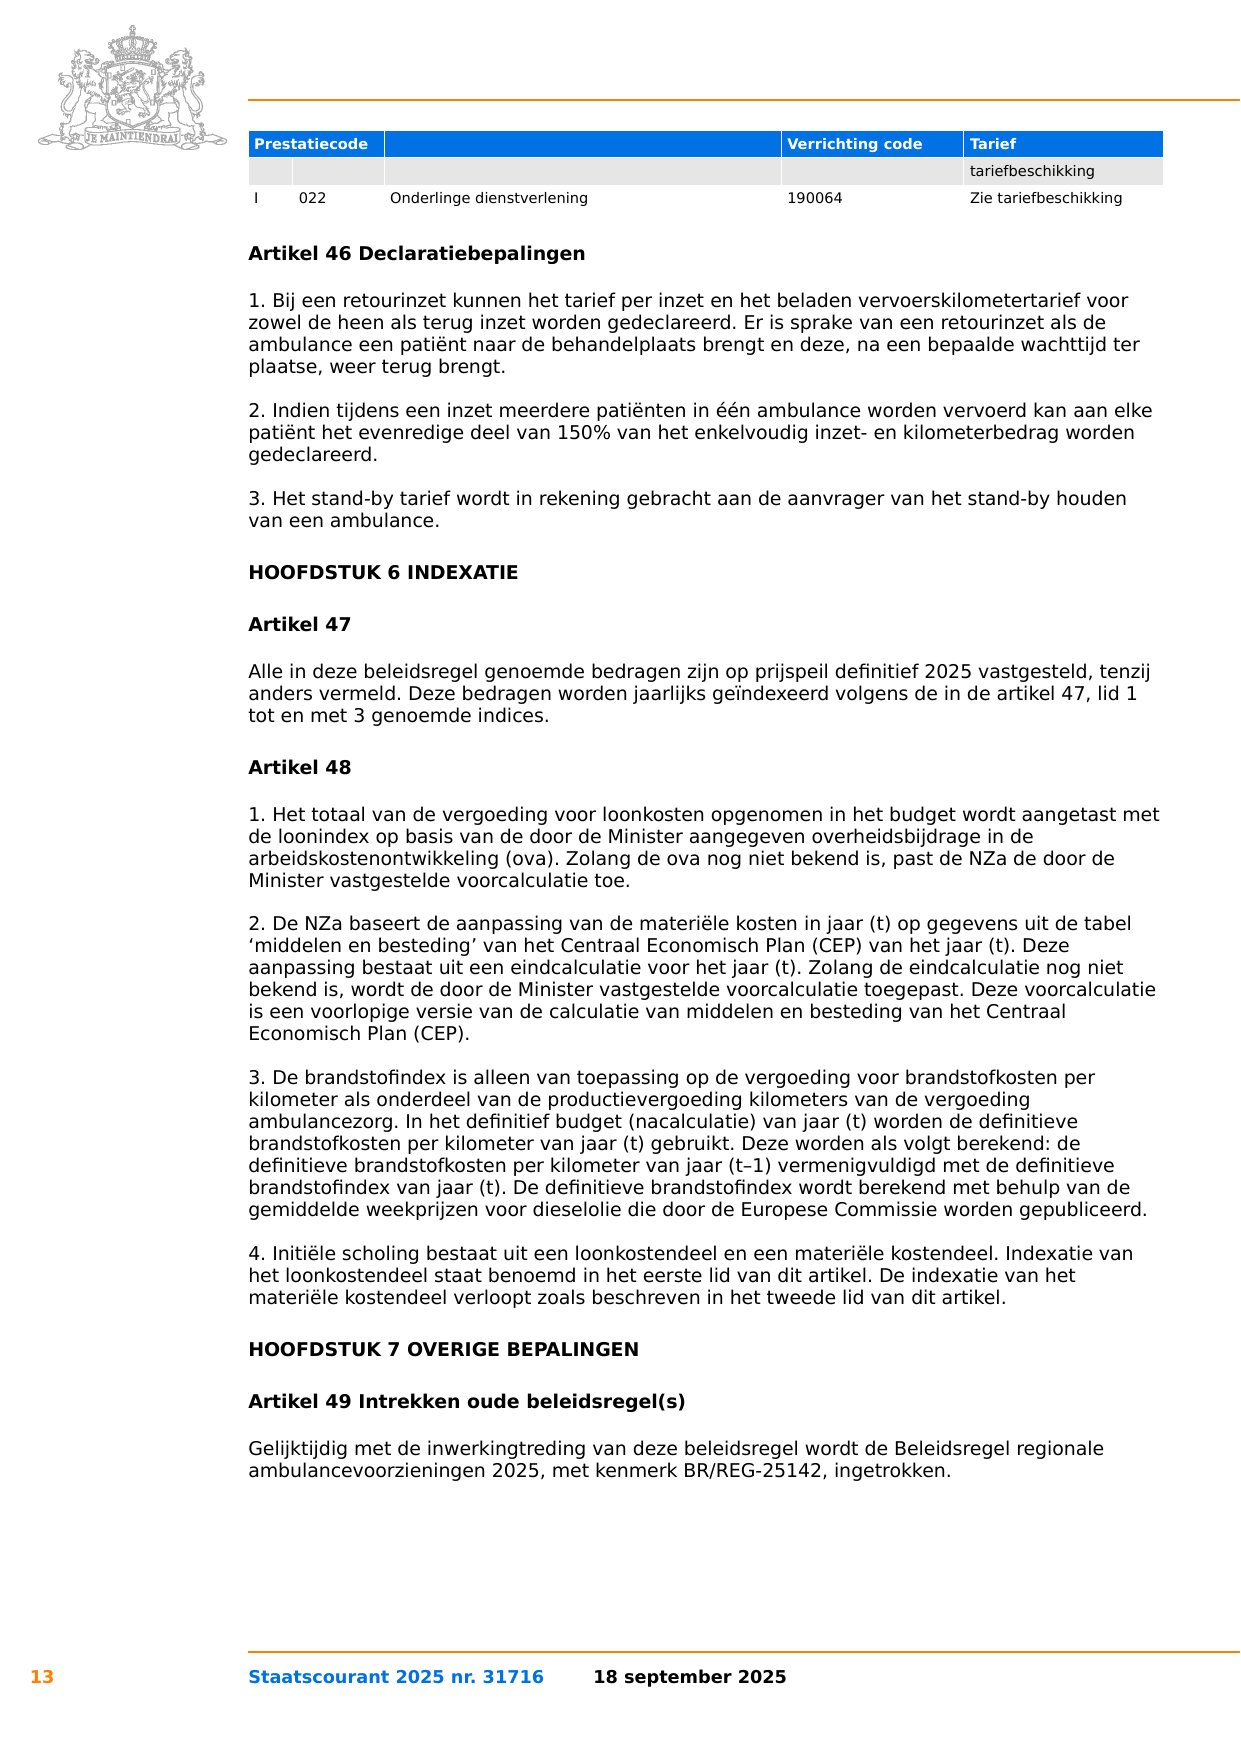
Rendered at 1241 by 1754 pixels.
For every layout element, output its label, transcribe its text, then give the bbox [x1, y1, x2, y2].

table_cell 022 [293, 186, 384, 212]
table_cell [249, 158, 292, 185]
table_cell I [249, 186, 292, 212]
table_header Tarief [964, 131, 1163, 157]
table_cell [385, 158, 781, 185]
subtitle Artikel 47 [248, 614, 1163, 636]
table_cell [782, 158, 963, 185]
table_header Prestatiecode [249, 131, 384, 157]
text 1. Het totaal van de vergoeding voor loonkosten opgenomen in het budget wordt aangetast met de loonindex op basis van de door de Minister aangegeven overheidsbijdrage in de arbeidskostenontwikkeling (ova). Zolang de ova nog niet bekend is, past de NZa de door de Minister vastgestelde voorcalculatie toe. [248, 803, 1163, 891]
text Alle in deze beleidsregel genoemde bedragen zijn op prijspeil definitief 2025 vastgesteld, tenzij anders vermeld. Deze bedragen worden jaarlijks geïndexeerd volgens de in de artikel 47, lid 1 tot en met 3 genoemde indices. [248, 661, 1163, 727]
table_cell Onderlinge dienstverlening [385, 186, 781, 212]
subtitle Artikel 46 Declaratiebepalingen [248, 243, 1163, 265]
text 4. Initiële scholing bestaat uit een loonkostendeel en een materiële kostendeel. Indexatie van het loonkostendeel staat benoemd in het eerste lid van dit artikel. De indexatie van het materiële kostendeel verloopt zoals beschreven in het tweede lid van dit artikel. [248, 1243, 1163, 1309]
table_cell [293, 158, 384, 185]
subtitle HOOFDSTUK 7 OVERIGE BEPALINGEN [248, 1339, 1163, 1361]
picture [38, 25, 227, 150]
table_cell tariefbeschikking [964, 158, 1163, 185]
subtitle HOOFDSTUK 6 INDEXATIE [248, 562, 1163, 584]
table_cell 190064 [782, 186, 963, 212]
text 3. Het stand-by tarief wordt in rekening gebracht aan de aanvrager van het stand-by houden van een ambulance. [248, 488, 1163, 532]
text 1. Bij een retourinzet kunnen het tarief per inzet en het beladen vervoerskilometertarief voor zowel de heen als terug inzet worden gedeclareerd. Er is sprake van een retourinzet als de ambulance een patiënt naar de behandelplaats brengt en deze, na een bepaalde wachttijd ter plaatse, weer terug brengt. [248, 290, 1163, 378]
subtitle Artikel 49 Intrekken oude beleidsregel(s) [248, 1391, 1163, 1413]
text 2. Indien tijdens een inzet meerdere patiënten in één ambulance worden vervoerd kan aan elke patiënt het evenredige deel van 150% van het enkelvoudig inzet- en kilometerbedrag worden gedeclareerd. [248, 400, 1163, 466]
table_header Verrichting code [782, 131, 963, 157]
subtitle Artikel 48 [248, 757, 1163, 778]
table_header [385, 131, 781, 157]
text Gelijktijdig met de inwerkingtreding van deze beleidsregel wordt de Beleidsregel regionale ambulancevoorzieningen 2025, met kenmerk BR/REG-25142, ingetrokken. [248, 1438, 1163, 1482]
table_cell Zie tariefbeschikking [964, 186, 1163, 212]
text 3. De brandstofindex is alleen van toepassing op de vergoeding voor brandstofkosten per kilometer als onderdeel van de productievergoeding kilometers van de vergoeding ambulancezorg. In het definitief budget (nacalculatie) van jaar (t) worden de definitieve brandstofkosten per kilometer van jaar (t) gebruikt. Deze worden als volgt berekend: de definitieve brandstofkosten per kilometer van jaar (t–1) vermenigvuldigd met de definitieve brandstofindex van jaar (t). De definitieve brandstofindex wordt berekend met behulp van de gemiddelde weekprijzen voor dieselolie die door de Europese Commissie worden gepubliceerd. [248, 1067, 1163, 1221]
text 2. De NZa baseert de aanpassing van de materiële kosten in jaar (t) op gegevens uit de tabel ‘middelen en besteding’ van het Centraal Economisch Plan (CEP) van het jaar (t). Deze aanpassing bestaat uit een eindcalculatie voor het jaar (t). Zolang de eindcalculatie nog niet bekend is, wordt de door de Minister vastgestelde voorcalculatie toegepast. Deze voorcalculatie is een voorlopige versie van de calculatie van middelen en besteding van het Centraal Economisch Plan (CEP). [248, 913, 1163, 1045]
